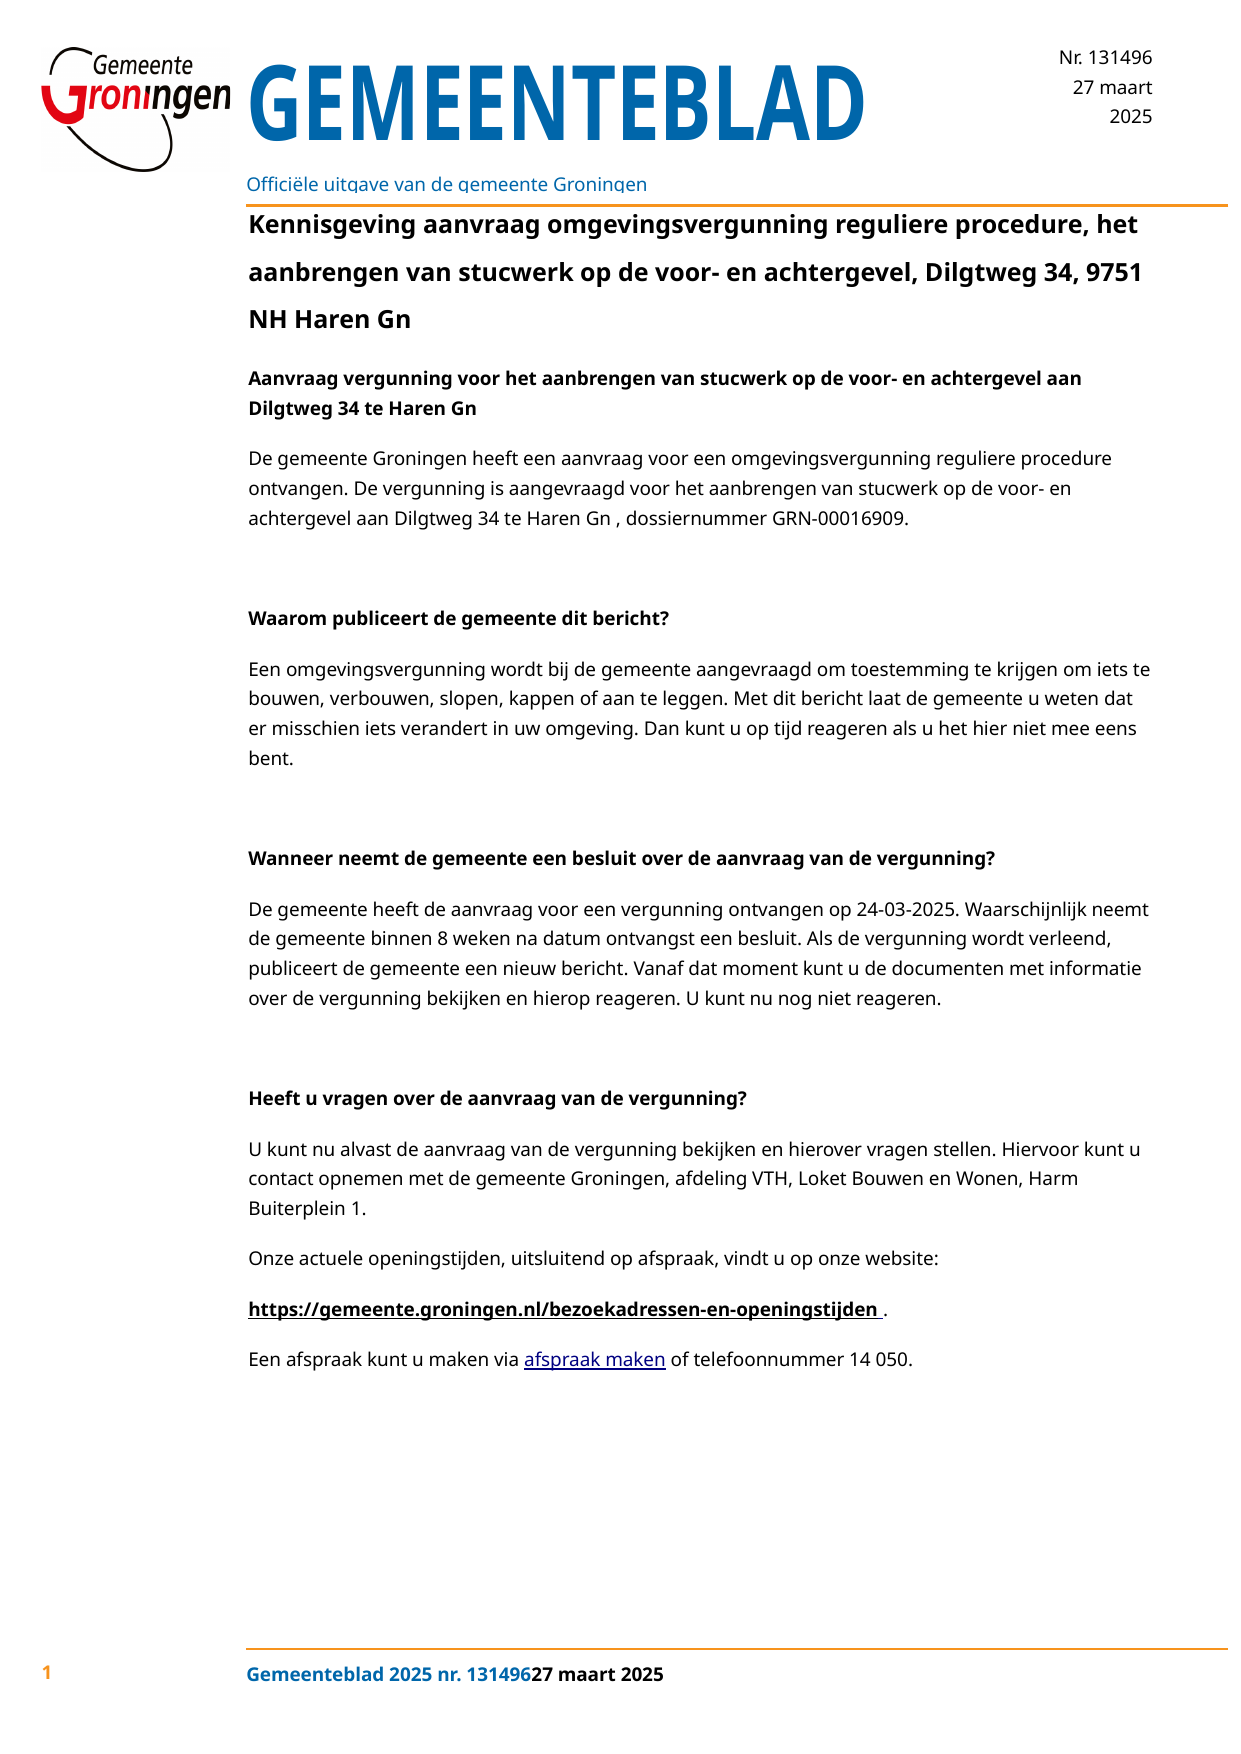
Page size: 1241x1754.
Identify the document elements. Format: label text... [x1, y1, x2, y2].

text De gemeente heeft de aanvraag voor een vergunning ontvangen op 24-03-2025. Waarschijnlijk neemt de gemeente binnen 8 weken na datum ontvangst een besluit. Als de vergunning wordt verleend, publiceert de gemeente een nieuw bericht. Vanaf dat moment kunt u de documenten met informatie over de vergunning bekijken en hierop reageren. U kunt nu nog niet reageren. [248, 896, 1152, 1010]
text Waarom publiceert de gemeente dit bericht? [248, 606, 1152, 631]
text Wanneer neemt de gemeente een besluit over de aanvraag van de vergunning? [248, 846, 1152, 871]
text Aanvraag vergunning voor het aanbrengen van stucwerk op de voor- en achtergevel aan Dilgtweg 34 te Haren Gn [248, 366, 1152, 421]
text Heeft u vragen over de aanvraag van de vergunning? [248, 1086, 1152, 1111]
text Kennisgeving aanvraag omgevingsvergunning reguliere procedure, het aanbrengen van stucwerk op de voor- en achtergevel, Dilgtweg 34, 9751 NH Haren Gn [248, 207, 1152, 336]
text https://gemeente.groningen.nl/bezoekadressen-en-openingstijden . [248, 1296, 1152, 1322]
text Een omgevingsvergunning wordt bij de gemeente aangevraagd om toestemming te krijgen om iets te bouwen, verbouwen, slopen, kappen of aan te leggen. Met dit bericht laat de gemeente u weten dat er misschien iets verandert in uw omgeving. Dan kunt u op tijd reageren als u het hier niet mee eens bent. [248, 656, 1152, 770]
text De gemeente Groningen heeft een aanvraag voor een omgevingsvergunning reguliere procedure ontvangen. De vergunning is aangevraagd voor het aanbrengen van stucwerk op de voor- en achtergevel aan Dilgtweg 34 te Haren Gn , dossiernummer GRN-00016909. [248, 446, 1152, 530]
picture [41, 47, 231, 172]
text Onze actuele openingstijden, uitsluitend op afspraak, vindt u op onze website: [248, 1246, 1152, 1271]
text Een afspraak kunt u maken via afspraak maken of telefoonnummer 14 050. [248, 1346, 1152, 1372]
text U kunt nu alvast de aanvraag van de vergunning bekijken en hierover vragen stellen. Hiervoor kunt u contact opnemen met de gemeente Groningen, afdeling VTH, Loket Bouwen en Wonen, Harm Buiterplein 1. [248, 1136, 1152, 1221]
